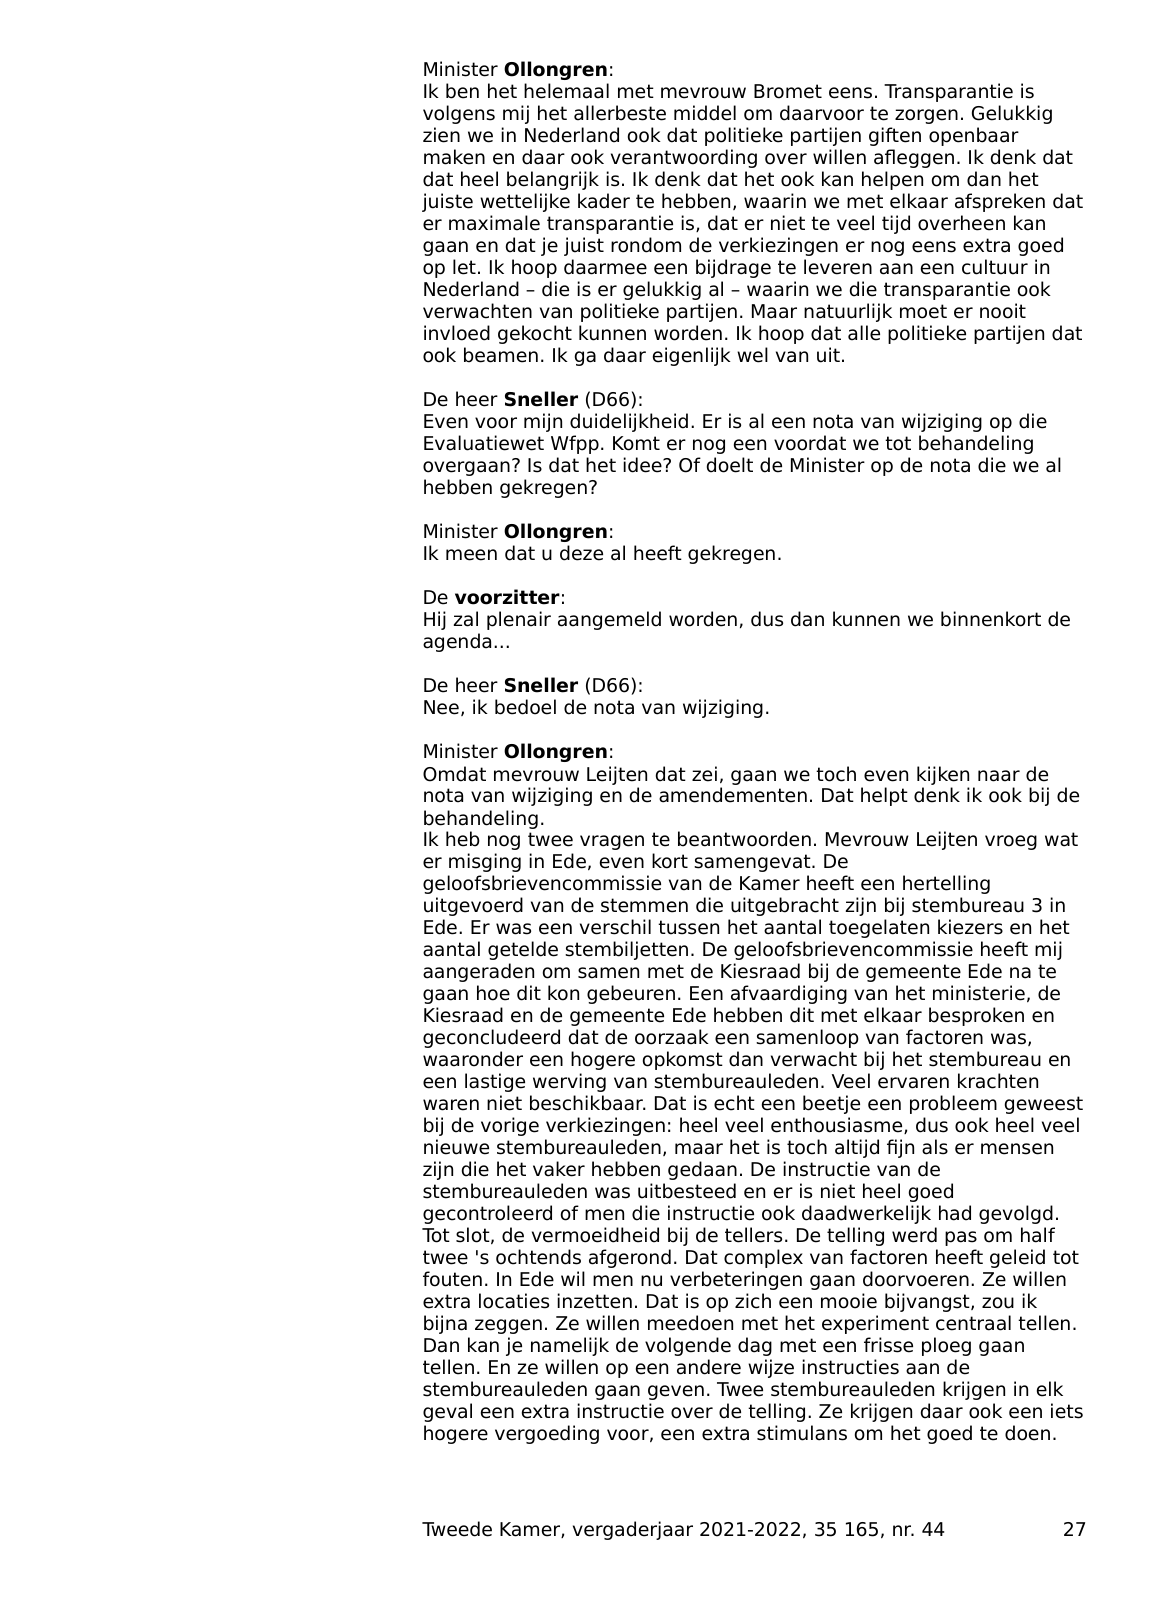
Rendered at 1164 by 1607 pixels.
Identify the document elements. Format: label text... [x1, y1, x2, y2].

text Hij zal plenair aangemeld worden, dus dan kunnen we binnenkort de agenda... [422, 609, 1087, 653]
text Minister Ollongren: [422, 521, 1087, 543]
text De voorzitter: [422, 587, 1087, 609]
text Minister Ollongren: [422, 741, 1087, 763]
text Omdat mevrouw Leijten dat zei, gaan we toch even kijken naar de nota van wijziging en de amendementen. Dat helpt denk ik ook bij de behandeling. [422, 763, 1087, 829]
text Ik heb nog twee vragen te beantwoorden. Mevrouw Leijten vroeg wat er misging in Ede, even kort samengevat. De geloofsbrievencommissie van de Kamer heeft een hertelling uitgevoerd van de stemmen die uitgebracht zijn bij stembureau 3 in Ede. Er was een verschil tussen het aantal toegelaten kiezers en het aantal getelde stembiljetten. De geloofsbrievencommissie heeft mij aangeraden om samen met de Kiesraad bij de gemeente Ede na te gaan hoe dit kon gebeuren. Een afvaardiging van het ministerie, de Kiesraad en de gemeente Ede hebben dit met elkaar besproken en geconcludeerd dat de oorzaak een samenloop van factoren was, waaronder een hogere opkomst dan verwacht bij het stembureau en een lastige werving van stembureauleden. Veel ervaren krachten waren niet beschikbaar. Dat is echt een beetje een probleem geweest bij de vorige verkiezingen: heel veel enthousiasme, dus ook heel veel nieuwe stembureauleden, maar het is toch altijd fijn als er mensen zijn die het vaker hebben gedaan. De instructie van de stembureauleden was uitbesteed en er is niet heel goed gecontroleerd of men die instructie ook daadwerkelijk had gevolgd. Tot slot, de vermoeidheid bij de tellers. De telling werd pas om half twee 's ochtends afgerond. Dat complex van factoren heeft geleid tot fouten. In Ede wil men nu verbeteringen gaan doorvoeren. Ze willen extra locaties inzetten. Dat is op zich een mooie bijvangst, zou ik bijna zeggen. Ze willen meedoen met het experiment centraal tellen. Dan kan je namelijk de volgende dag met een frisse ploeg gaan tellen. En ze willen op een andere wijze instructies aan de stembureauleden gaan geven. Twee stembureauleden krijgen in elk geval een extra instructie over de telling. Ze krijgen daar ook een iets hogere vergoeding voor, een extra stimulans om het goed te doen. [422, 829, 1087, 1445]
text De heer Sneller (D66): [422, 675, 1087, 697]
text Nee, ik bedoel de nota van wijziging. [422, 697, 1087, 719]
text Minister Ollongren: [422, 59, 1087, 81]
text Ik meen dat u deze al heeft gekregen. [422, 543, 1087, 565]
text Ik ben het helemaal met mevrouw Bromet eens. Transparantie is volgens mij het allerbeste middel om daarvoor te zorgen. Gelukkig zien we in Nederland ook dat politieke partijen giften openbaar maken en daar ook verantwoording over willen afleggen. Ik denk dat dat heel belangrijk is. Ik denk dat het ook kan helpen om dan het juiste wettelijke kader te hebben, waarin we met elkaar afspreken dat er maximale transparantie is, dat er niet te veel tijd overheen kan gaan en dat je juist rondom de verkiezingen er nog eens extra goed op let. Ik hoop daarmee een bijdrage te leveren aan een cultuur in Nederland – die is er gelukkig al – waarin we die transparantie ook verwachten van politieke partijen. Maar natuurlijk moet er nooit invloed gekocht kunnen worden. Ik hoop dat alle politieke partijen dat ook beamen. Ik ga daar eigenlijk wel van uit. [422, 81, 1087, 367]
text Even voor mijn duidelijkheid. Er is al een nota van wijziging op die Evaluatiewet Wfpp. Komt er nog een voordat we tot behandeling overgaan? Is dat het idee? Of doelt de Minister op de nota die we al hebben gekregen? [422, 411, 1087, 499]
text De heer Sneller (D66): [422, 389, 1087, 411]
